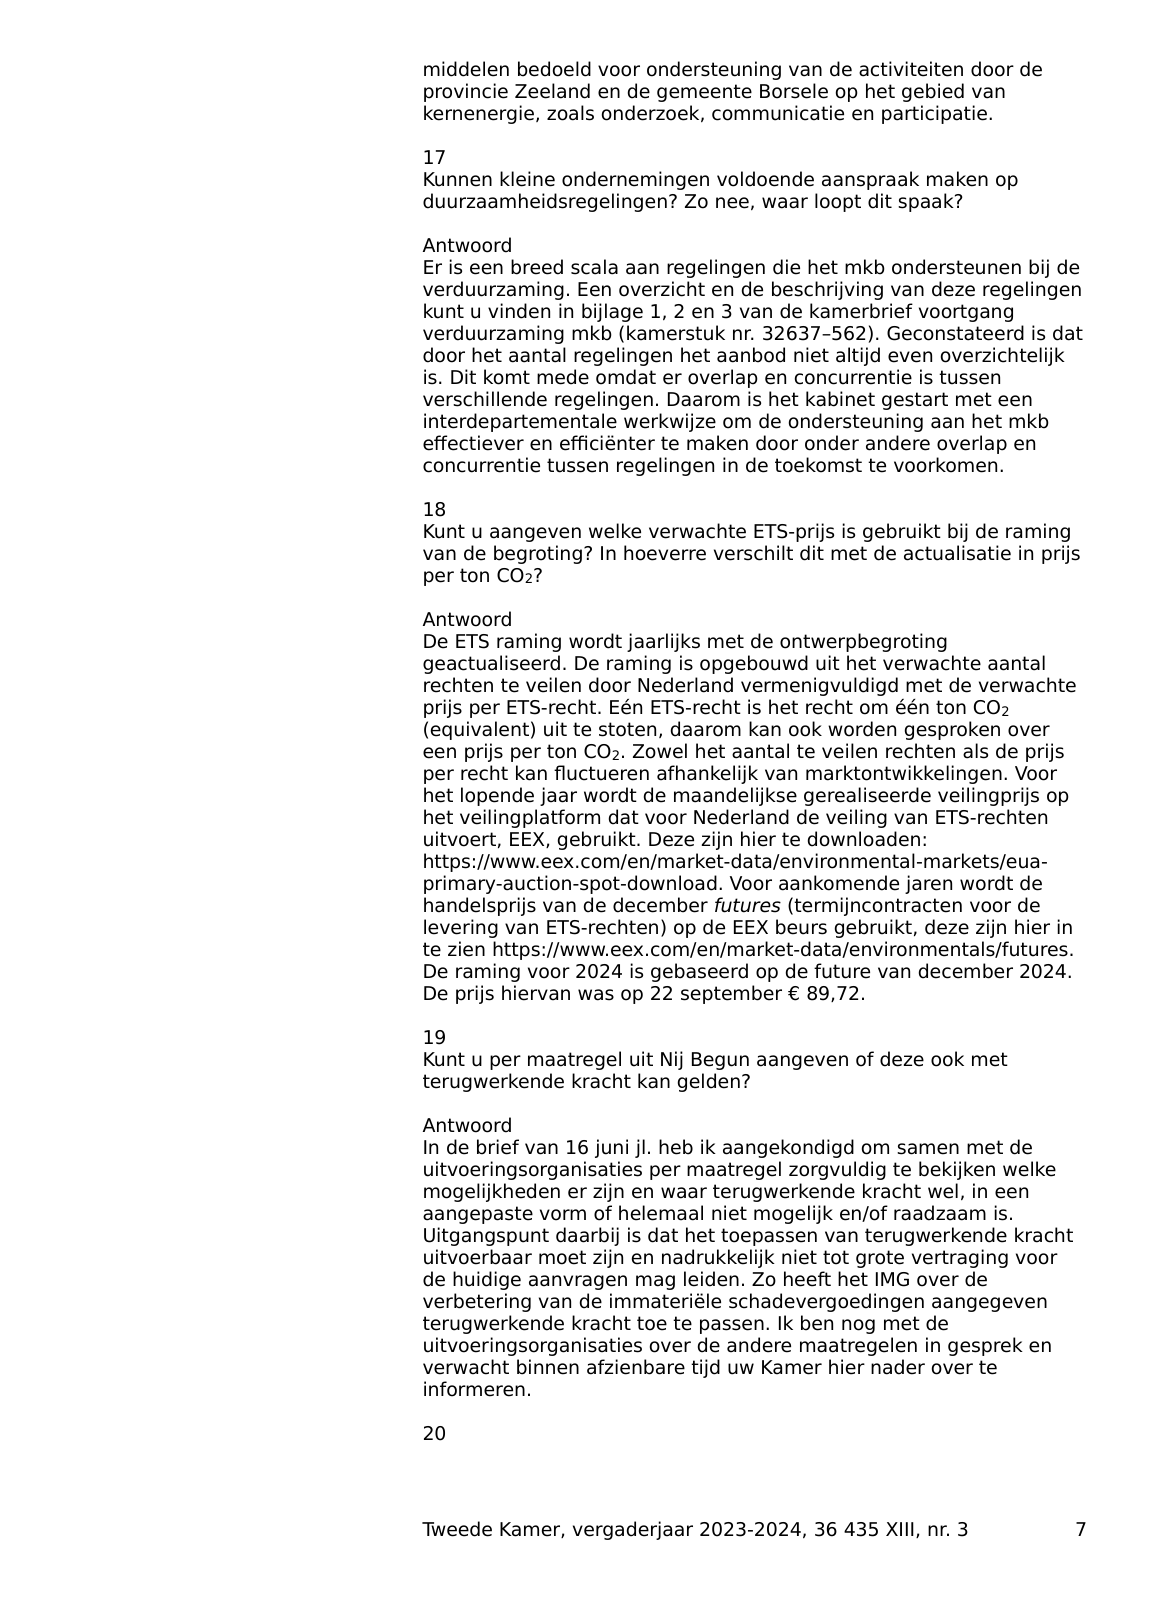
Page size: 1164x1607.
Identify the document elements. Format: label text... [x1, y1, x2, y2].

text Kunnen kleine ondernemingen voldoende aanspraak maken op duurzaamheidsregelingen? Zo nee, waar loopt dit spaak? [422, 169, 1087, 213]
text In de brief van 16 juni jl. heb ik aangekondigd om samen met de uitvoeringsorganisaties per maatregel zorgvuldig te bekijken welke mogelijkheden er zijn en waar terugwerkende kracht wel, in een aangepaste vorm of helemaal niet mogelijk en/of raadzaam is. Uitgangspunt daarbij is dat het toepassen van terugwerkende kracht uitvoerbaar moet zijn en nadrukkelijk niet tot grote vertraging voor de huidige aanvragen mag leiden. Zo heeft het IMG over de verbetering van de immateriële schadevergoedingen aangegeven terugwerkende kracht toe te passen. Ik ben nog met de uitvoeringsorganisaties over de andere maatregelen in gesprek en verwacht binnen afzienbare tijd uw Kamer hier nader over te informeren. [422, 1137, 1087, 1401]
text Kunt u per maatregel uit Nij Begun aangeven of deze ook met terugwerkende kracht kan gelden? [422, 1049, 1087, 1093]
text De raming voor 2024 is gebaseerd op de future van december 2024. De prijs hiervan was op 22 september € 89,72. [422, 961, 1087, 1005]
text 17 [422, 147, 1087, 169]
text Antwoord [422, 609, 1087, 631]
text Kunt u aangeven welke verwachte ETS-prijs is gebruikt bij de raming van de begroting? In hoeverre verschilt dit met de actualisatie in prijs per ton CO2? [422, 521, 1087, 587]
text Er is een breed scala aan regelingen die het mkb ondersteunen bij de verduurzaming. Een overzicht en de beschrijving van deze regelingen kunt u vinden in bijlage 1, 2 en 3 van de kamerbrief voortgang verduurzaming mkb (kamerstuk nr. 32637–562). Geconstateerd is dat door het aantal regelingen het aanbod niet altijd even overzichtelijk is. Dit komt mede omdat er overlap en concurrentie is tussen verschillende regelingen. Daarom is het kabinet gestart met een interdepartementale werkwijze om de ondersteuning aan het mkb effectiever en efficiënter te maken door onder andere overlap en concurrentie tussen regelingen in de toekomst te voorkomen. [422, 257, 1087, 477]
text Antwoord [422, 1115, 1087, 1137]
text 20 [422, 1423, 1087, 1445]
text 19 [422, 1027, 1087, 1049]
text 18 [422, 499, 1087, 521]
text Antwoord [422, 235, 1087, 257]
text De ETS raming wordt jaarlijks met de ontwerpbegroting geactualiseerd. De raming is opgebouwd uit het verwachte aantal rechten te veilen door Nederland vermenigvuldigd met de verwachte prijs per ETS-recht. Eén ETS-recht is het recht om één ton CO2 (equivalent) uit te stoten, daarom kan ook worden gesproken over een prijs per ton CO2. Zowel het aantal te veilen rechten als de prijs per recht kan fluctueren afhankelijk van marktontwikkelingen. Voor het lopende jaar wordt de maandelijkse gerealiseerde veilingprijs op het veilingplatform dat voor Nederland de veiling van ETS-rechten uitvoert, EEX, gebruikt. Deze zijn hier te downloaden: https://www.eex.com/en/market-data/environmental-markets/eua-primary-auction-spot-download. Voor aankomende jaren wordt de handelsprijs van de december futures (termijncontracten voor de levering van ETS-rechten) op de EEX beurs gebruikt, deze zijn hier in te zien https://www.eex.com/en/market-data/environmentals/futures. [422, 631, 1087, 961]
text middelen bedoeld voor ondersteuning van de activiteiten door de provincie Zeeland en de gemeente Borsele op het gebied van kernenergie, zoals onderzoek, communicatie en participatie. [422, 59, 1087, 125]
